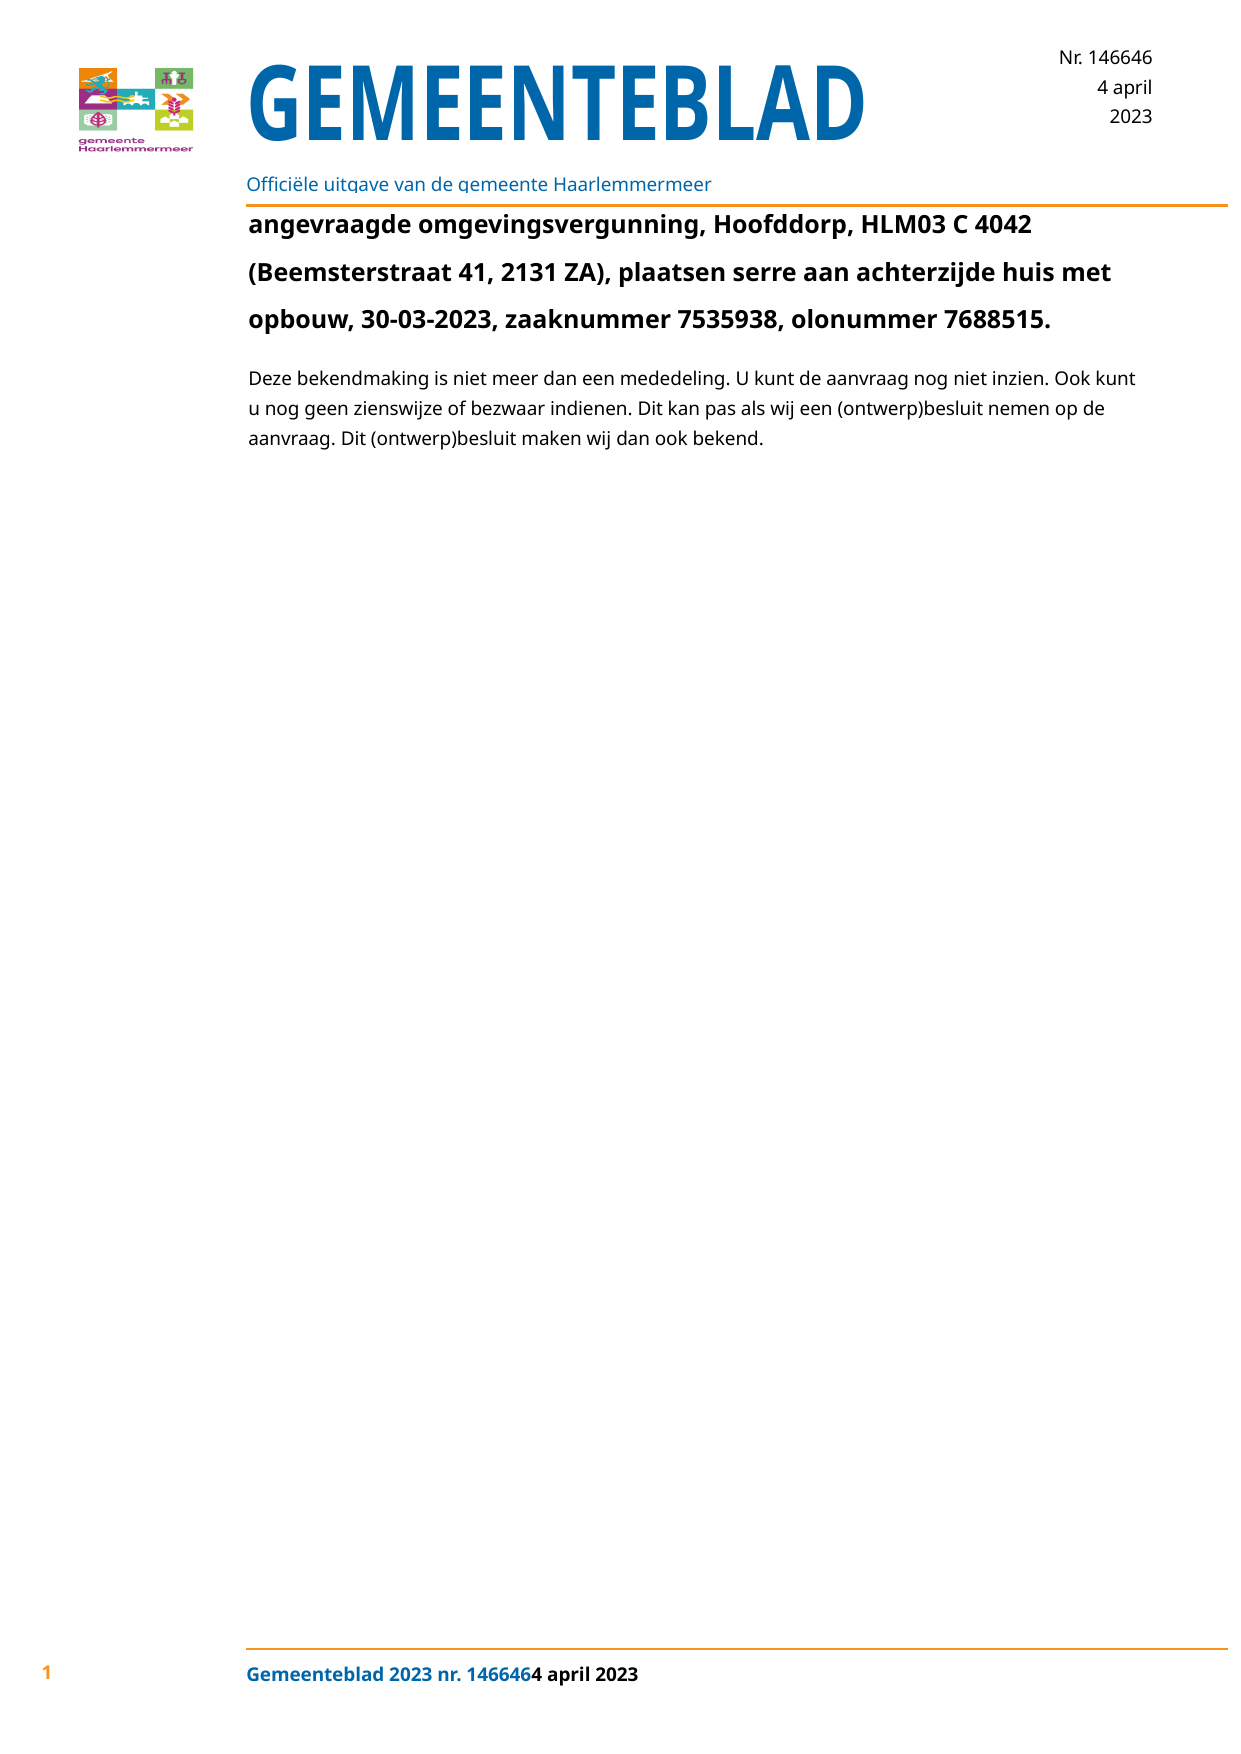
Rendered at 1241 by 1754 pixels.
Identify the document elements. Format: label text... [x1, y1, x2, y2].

picture [41, 47, 231, 172]
text Deze bekendmaking is niet meer dan een mededeling. U kunt de aanvraag nog niet inzien. Ook kunt u nog geen zienswijze of bezwaar indienen. Dit kan pas als wij een (ontwerp)besluit nemen op de aanvraag. Dit (ontwerp)besluit maken wij dan ook bekend. [248, 366, 1152, 450]
text angevraagde omgevingsvergunning, Hoofddorp, HLM03 C 4042 (Beemsterstraat 41, 2131 ZA), plaatsen serre aan achterzijde huis met opbouw, 30-03-2023, zaaknummer 7535938, olonummer 7688515. [248, 207, 1152, 336]
